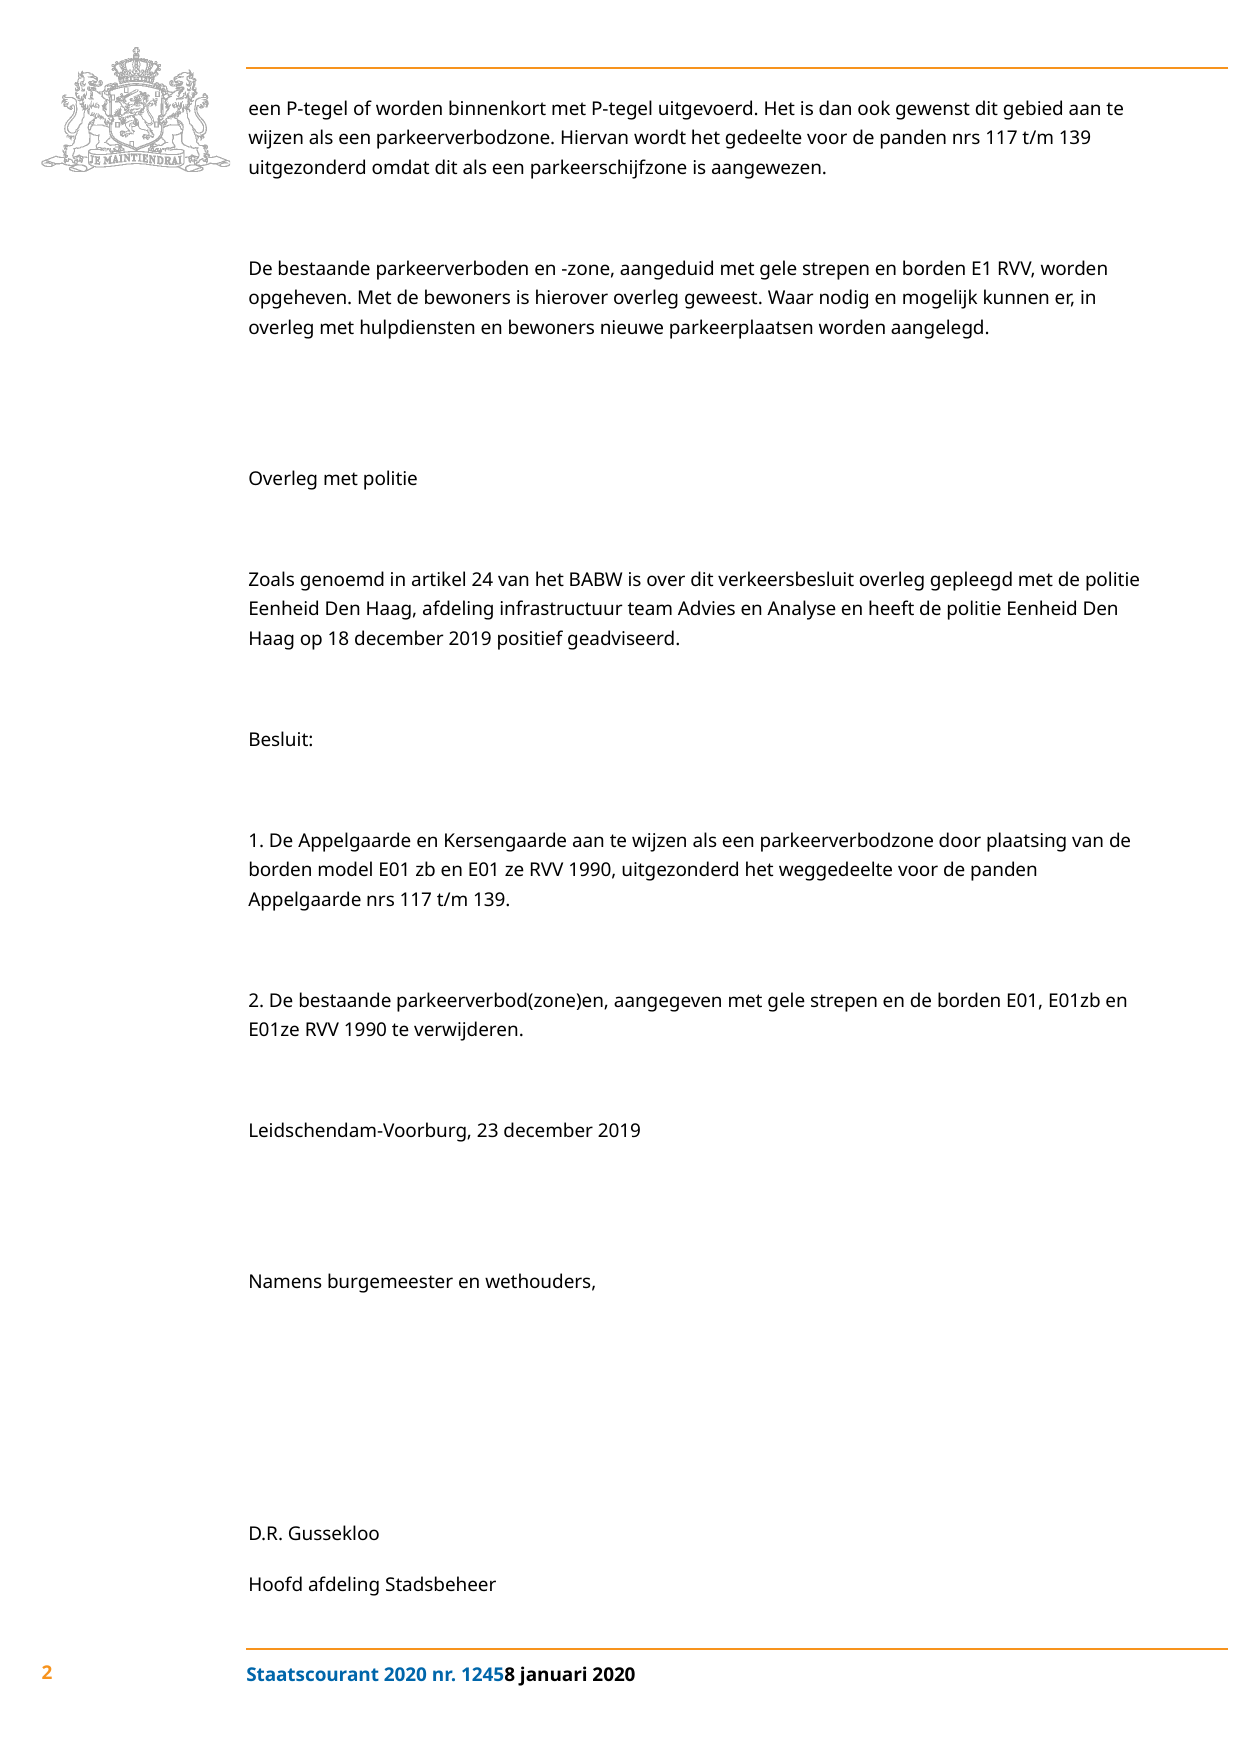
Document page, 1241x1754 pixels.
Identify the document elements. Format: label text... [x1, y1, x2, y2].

text D.R. Gussekloo [248, 1521, 1152, 1546]
text Besluit: [248, 726, 1152, 752]
text De bestaande parkeerverboden en -zone, aangeduid met gele strepen en borden E1 RVV, worden opgeheven. Met de bewoners is hierover overleg geweest. Waar nodig en mogelijk kunnen er, in overleg met hulpdiensten en bewoners nieuwe parkeerplaatsen worden aangelegd. [248, 255, 1152, 340]
text Zoals genoemd in artikel 24 van het BABW is over dit verkeersbesluit overleg gepleegd met de politie Eenheid Den Haag, afdeling infrastructuur team Advies en Analyse en heeft de politie Eenheid Den Haag op 18 december 2019 positief geadviseerd. [248, 566, 1152, 651]
text 2. De bestaande parkeerverbod(zone)en, aangegeven met gele strepen en de borden E01, E01zb en E01ze RVV 1990 te verwijderen. [248, 987, 1152, 1042]
text Leidschendam-Voorburg, 23 december 2019 [248, 1117, 1152, 1143]
text Overleg met politie [248, 465, 1152, 491]
text een P-tegel of worden binnenkort met P-tegel uitgevoerd. Het is dan ook gewenst dit gebied aan te wijzen als een parkeerverbodzone. Hiervan wordt het gedeelte voor de panden nrs 117 t/m 139 uitgezonderd omdat dit als een parkeerschijfzone is aangewezen. [248, 95, 1152, 180]
picture [41, 47, 231, 172]
text Hoofd afdeling Stadsbeheer [248, 1571, 1152, 1597]
text 1. De Appelgaarde en Kersengaarde aan te wijzen als een parkeerverbodzone door plaatsing van de borden model E01 zb en E01 ze RVV 1990, uitgezonderd het weggedeelte voor de panden Appelgaarde nrs 117 t/m 139. [248, 827, 1152, 912]
text Namens burgemeester en wethouders, [248, 1268, 1152, 1294]
